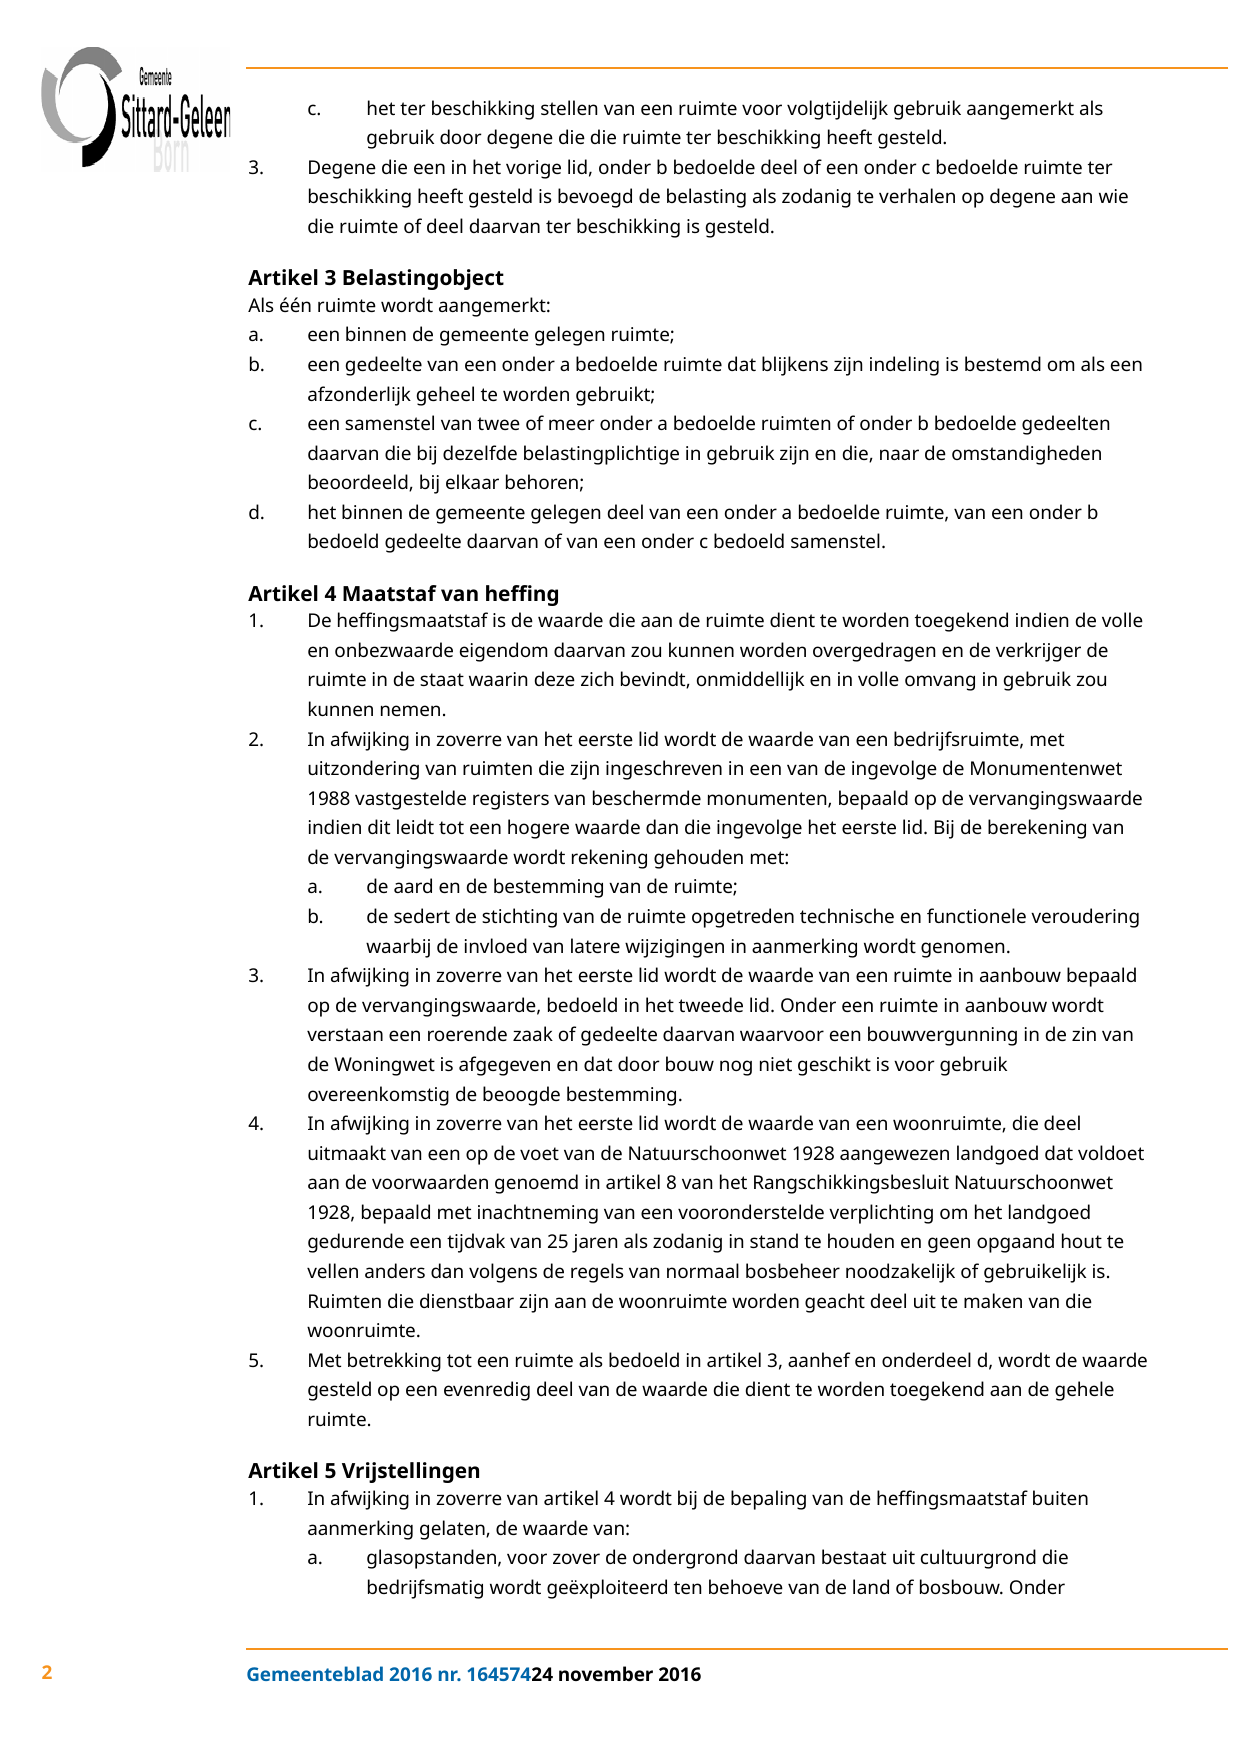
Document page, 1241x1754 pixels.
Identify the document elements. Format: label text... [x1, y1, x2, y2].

list de sedert de stichting van de ruimte opgetreden technische en functionele veroudering waarbij de invloed van latere wijzigingen in aanmerking wordt genomen. [307, 903, 1152, 959]
text Artikel 4 Maatstaf van heffing [248, 579, 1152, 607]
list In afwijking in zoverre van het eerste lid wordt de waarde van een ruimte in aanbouw bepaald op de vervangingswaarde, bedoeld in het tweede lid. Onder een ruimte in aanbouw wordt verstaan een roerende zaak of gedeelte daarvan waarvoor een bouwvergunning in de zin van de Woningwet is afgegeven en dat door bouw nog niet geschikt is voor gebruik overeenkomstig de beoogde bestemming. [248, 962, 1152, 1107]
list het ter beschikking stellen van een ruimte voor volgtijdelijk gebruik aangemerkt als gebruik door degene die die ruimte ter beschikking heeft gesteld. [307, 95, 1152, 150]
list een samenstel van twee of meer onder a bedoelde ruimten of onder b bedoelde gedeelten daarvan die bij dezelfde belastingplichtige in gebruik zijn en die, naar de omstandigheden beoordeeld, bij elkaar behoren; [248, 410, 1152, 495]
list De heffingsmaatstaf is de waarde die aan de ruimte dient te worden toegekend indien de volle en onbezwaarde eigendom daarvan zou kunnen worden overgedragen en de verkrijger de ruimte in de staat waarin deze zich bevindt, onmiddellijk en in volle omvang in gebruik zou kunnen nemen. [248, 607, 1152, 722]
text Artikel 3 Belastingobject [248, 263, 1152, 292]
list Degene die een in het vorige lid, onder b bedoelde deel of een onder c bedoelde ruimte ter beschikking heeft gesteld is bevoegd de belasting als zodanig te verhalen op degene aan wie die ruimte of deel daarvan ter beschikking is gesteld. [248, 154, 1152, 239]
list Met betrekking tot een ruimte als bedoeld in artikel 3, aanhef en onderdeel d, wordt de waarde gesteld op een evenredig deel van de waarde die dient te worden toegekend aan de gehele ruimte. [248, 1347, 1152, 1432]
list de aard en de bestemming van de ruimte; [307, 874, 1152, 899]
list een gedeelte van een onder a bedoelde ruimte dat blijkens zijn indeling is bestemd om als een afzonderlijk geheel te worden gebruikt; [248, 351, 1152, 406]
list In afwijking in zoverre van het eerste lid wordt de waarde van een bedrijfsruimte, met uitzondering van ruimten die zijn ingeschreven in een van de ingevolge de Monumentenwet 1988 vastgestelde registers van beschermde monumenten, bepaald op de vervangingswaarde indien dit leidt tot een hogere waarde dan die ingevolge het eerste lid. Bij de berekening van de vervangingswaarde wordt rekening gehouden met: [248, 726, 1152, 870]
list In afwijking in zoverre van artikel 4 wordt bij de bepaling van de heffingsmaatstaf buiten aanmerking gelaten, de waarde van: [248, 1485, 1152, 1540]
text Artikel 5 Vrijstellingen [248, 1457, 1152, 1485]
list het binnen de gemeente gelegen deel van een onder a bedoelde ruimte, van een onder b bedoeld gedeelte daarvan of van een onder c bedoeld samenstel. [248, 499, 1152, 554]
text Als één ruimte wordt aangemerkt: [248, 292, 1152, 318]
picture [41, 47, 231, 172]
list glasopstanden, voor zover de ondergrond daarvan bestaat uit cultuurgrond die bedrijfsmatig wordt geëxploiteerd ten behoeve van de land of bosbouw. Onder [307, 1544, 1152, 1599]
list een binnen de gemeente gelegen ruimte; [248, 322, 1152, 347]
list In afwijking in zoverre van het eerste lid wordt de waarde van een woonruimte, die deel uitmaakt van een op de voet van de Natuurschoonwet 1928 aangewezen landgoed dat voldoet aan de voorwaarden genoemd in artikel 8 van het Rangschikkingsbesluit Natuurschoonwet 1928, bepaald met inachtneming van een vooronderstelde verplichting om het landgoed gedurende een tijdvak van 25 jaren als zodanig in stand te houden en geen opgaand hout te vellen anders dan volgens de regels van normaal bosbeheer noodzakelijk of gebruikelijk is. Ruimten die dienstbaar zijn aan de woonruimte worden geacht deel uit te maken van die woonruimte. [248, 1110, 1152, 1343]
